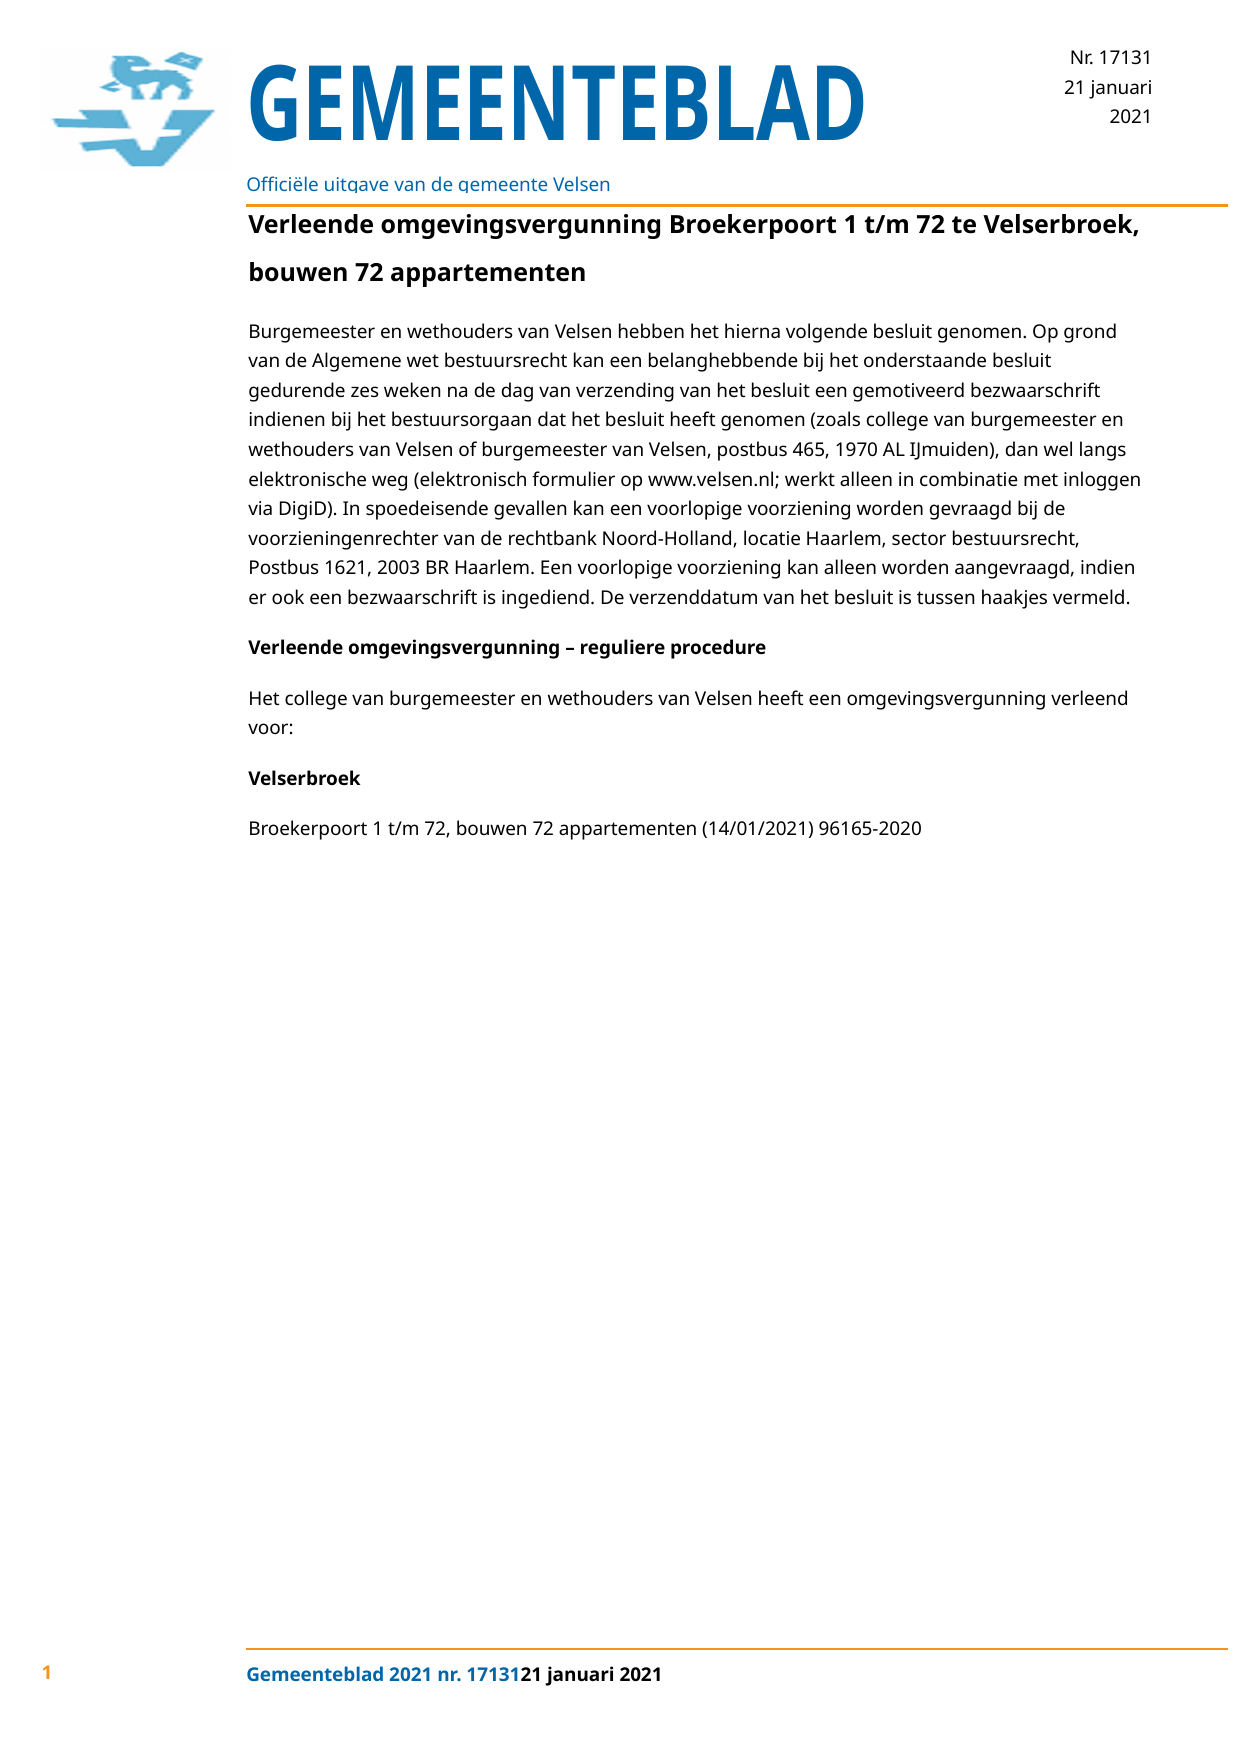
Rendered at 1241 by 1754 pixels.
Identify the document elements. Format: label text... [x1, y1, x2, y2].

picture [41, 47, 231, 172]
text Het college van burgemeester en wethouders van Velsen heeft een omgevingsvergunning verleend voor: [248, 685, 1152, 740]
text Burgemeester en wethouders van Velsen hebben het hierna volgende besluit genomen. Op grond van de Algemene wet bestuursrecht kan een belanghebbende bij het onderstaande besluit gedurende zes weken na de dag van verzending van het besluit een gemotiveerd bezwaarschrift indienen bij het bestuursorgaan dat het besluit heeft genomen (zoals college van burgemeester en wethouders van Velsen of burgemeester van Velsen, postbus 465, 1970 AL IJmuiden), dan wel langs elektronische weg (elektronisch formulier op www.velsen.nl; werkt alleen in combinatie met inloggen via DigiD). In spoedeisende gevallen kan een voorlopige voorziening worden gevraagd bij de voorzieningenrechter van de rechtbank Noord-Holland, locatie Haarlem, sector bestuursrecht, Postbus 1621, 2003 BR Haarlem. Een voorlopige voorziening kan alleen worden aangevraagd, indien er ook een bezwaarschrift is ingediend. De verzenddatum van het besluit is tussen haakjes vermeld. [248, 318, 1152, 610]
text Broekerpoort 1 t/m 72, bouwen 72 appartementen (14/01/2021) 96165-2020 [248, 815, 1152, 841]
text Verleende omgevingsvergunning – reguliere procedure [248, 634, 1152, 660]
text Velserbroek [248, 765, 1152, 791]
text Verleende omgevingsvergunning Broekerpoort 1 t/m 72 te Velserbroek, bouwen 72 appartementen [248, 207, 1152, 288]
